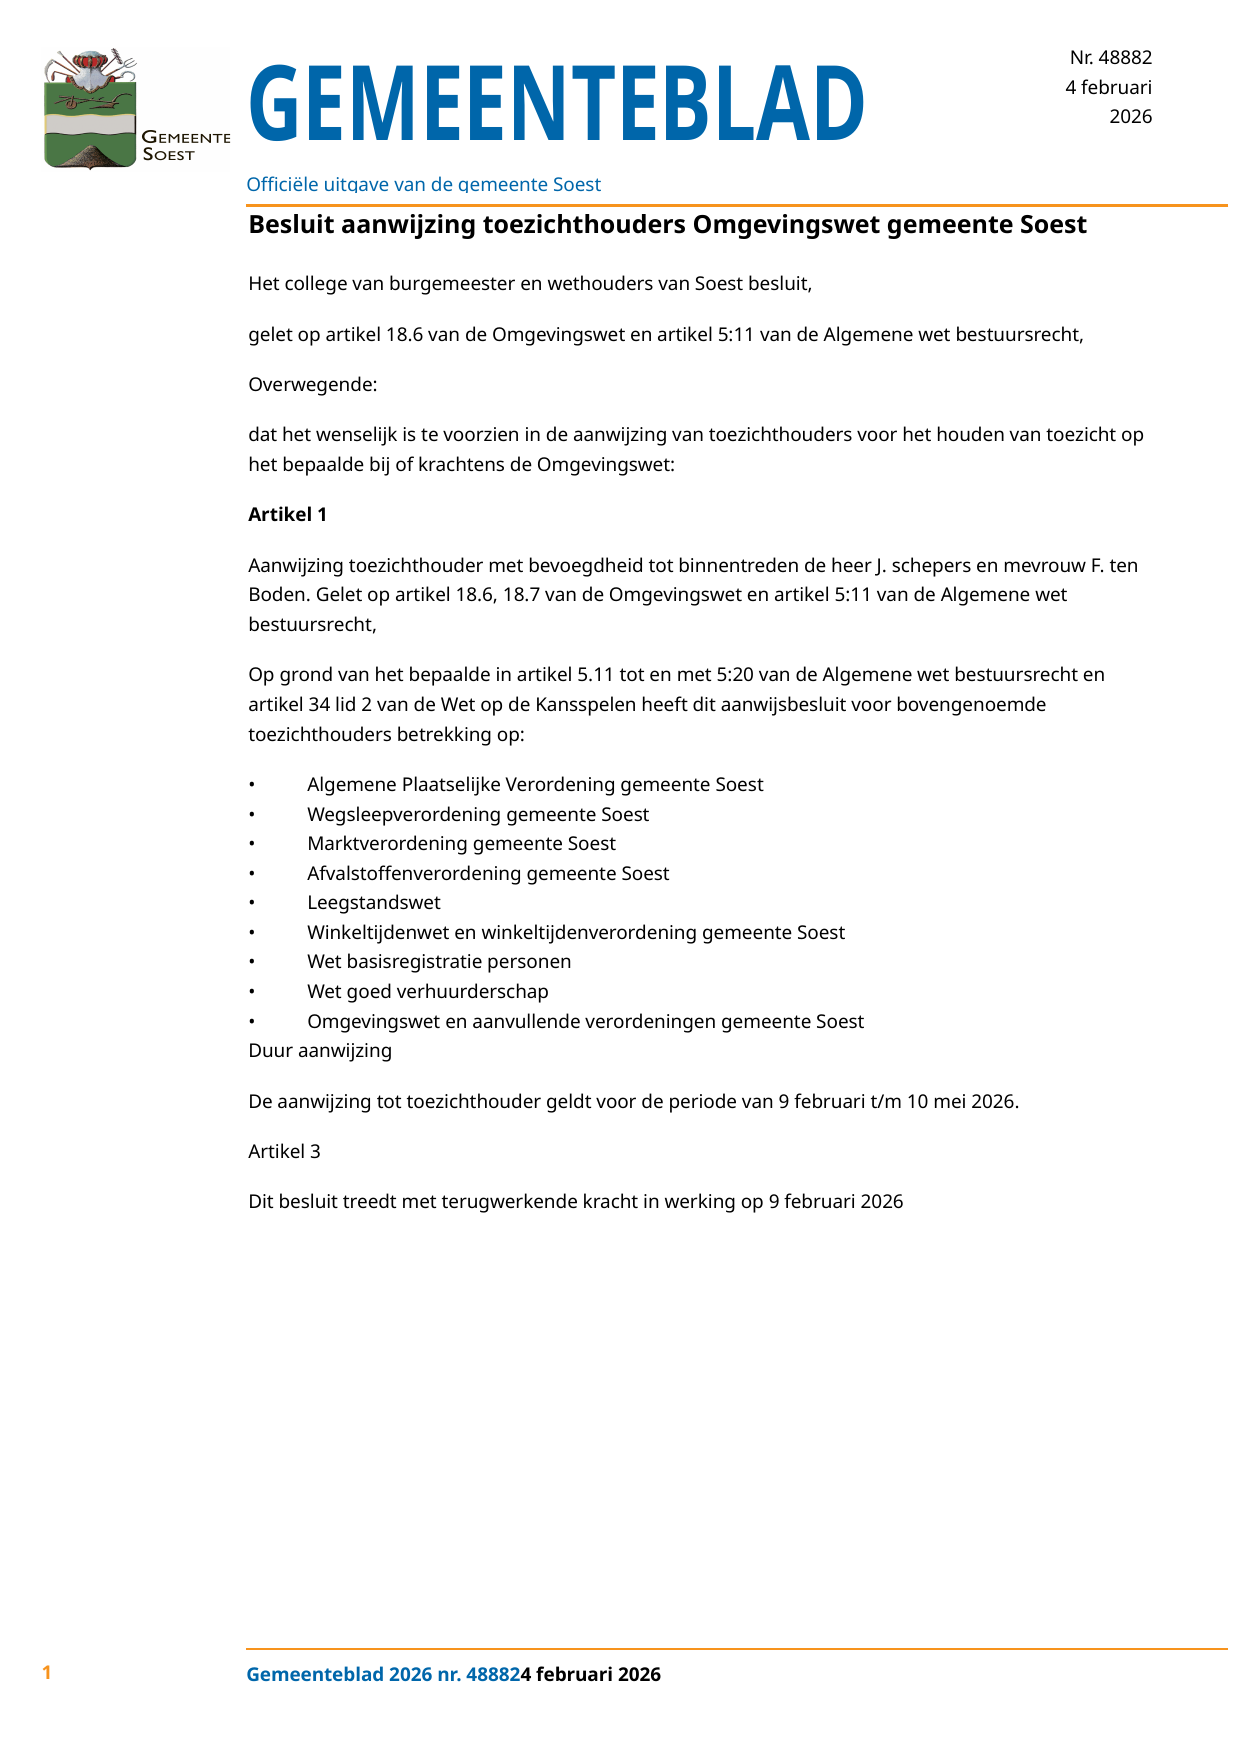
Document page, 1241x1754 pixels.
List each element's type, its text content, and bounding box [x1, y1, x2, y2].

list Algemene Plaatselijke Verordening gemeente Soest [248, 771, 1152, 797]
text Besluit aanwijzing toezichthouders Omgevingswet gemeente Soest [248, 207, 1152, 241]
text Op grond van het bepaalde in artikel 5.11 tot en met 5:20 van de Algemene wet bestuursrecht en artikel 34 lid 2 van de Wet op de Kansspelen heeft dit aanwijsbesluit voor bovengenoemde toezichthouders betrekking op: [248, 662, 1152, 746]
list Winkeltijdenwet en winkeltijdenverordening gemeente Soest [248, 919, 1152, 945]
text De aanwijzing tot toezichthouder geldt voor de periode van 9 februari t/m 10 mei 2026. [248, 1088, 1152, 1113]
list Wet goed verhuurderschap [248, 978, 1152, 1004]
text gelet op artikel 18.6 van de Omgevingswet en artikel 5:11 van de Algemene wet bestuursrecht, [248, 321, 1152, 346]
text dat het wenselijk is te voorzien in de aanwijzing van toezichthouders voor het houden van toezicht op het bepaalde bij of krachtens de Omgevingswet: [248, 422, 1152, 477]
list Omgevingswet en aanvullende verordeningen gemeente Soest [248, 1008, 1152, 1033]
list Leegstandswet [248, 889, 1152, 915]
list Afvalstoffenverordening gemeente Soest [248, 860, 1152, 886]
text Overwegende: [248, 371, 1152, 397]
text Artikel 1 [248, 502, 1152, 527]
text Dit besluit treedt met terugwerkende kracht in werking op 9 februari 2026 [248, 1189, 1152, 1214]
text Het college van burgemeester en wethouders van Soest besluit, [248, 270, 1152, 296]
list Wegsleepverordening gemeente Soest [248, 801, 1152, 826]
list Marktverordening gemeente Soest [248, 830, 1152, 856]
list Wet basisregistratie personen [248, 949, 1152, 974]
text Duur aanwijzing [248, 1037, 1152, 1063]
picture [41, 47, 231, 172]
text Artikel 3 [248, 1138, 1152, 1164]
text Aanwijzing toezichthouder met bevoegdheid tot binnentreden de heer J. schepers en mevrouw F. ten Boden. Gelet op artikel 18.6, 18.7 van de Omgevingswet en artikel 5:11 van de Algemene wet bestuursrecht, [248, 552, 1152, 637]
